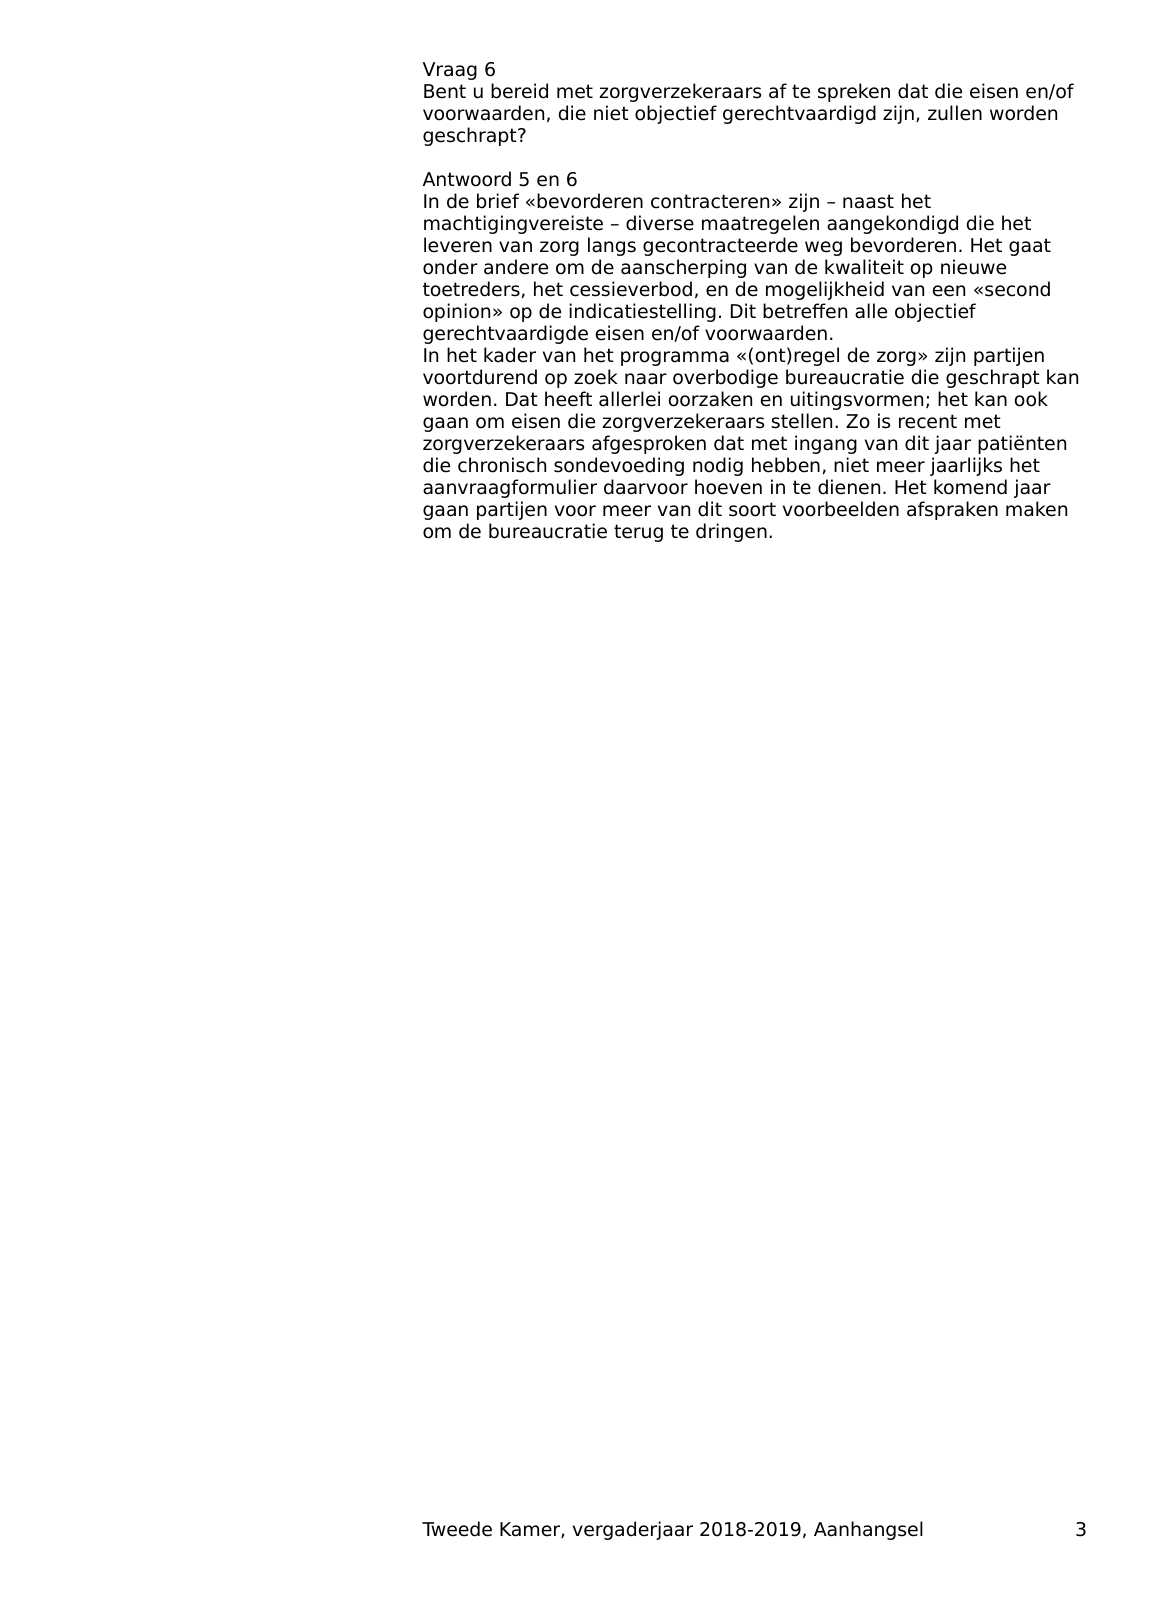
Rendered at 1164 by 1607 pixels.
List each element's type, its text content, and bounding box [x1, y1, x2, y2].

text In de brief «bevorderen contracteren» zijn – naast het machtigingvereiste – diverse maatregelen aangekondigd die het leveren van zorg langs gecontracteerde weg bevorderen. Het gaat onder andere om de aanscherping van de kwaliteit op nieuwe toetreders, het cessieverbod, en de mogelijkheid van een «second opinion» op de indicatiestelling. Dit betreffen alle objectief gerechtvaardigde eisen en/of voorwaarden. [422, 191, 1087, 345]
text Vraag 6 [422, 59, 1087, 81]
text Bent u bereid met zorgverzekeraars af te spreken dat die eisen en/of voorwaarden, die niet objectief gerechtvaardigd zijn, zullen worden geschrapt? [422, 81, 1087, 147]
text Antwoord 5 en 6 [422, 169, 1087, 191]
text In het kader van het programma «(ont)regel de zorg» zijn partijen voortdurend op zoek naar overbodige bureaucratie die geschrapt kan worden. Dat heeft allerlei oorzaken en uitingsvormen; het kan ook gaan om eisen die zorgverzekeraars stellen. Zo is recent met zorgverzekeraars afgesproken dat met ingang van dit jaar patiënten die chronisch sondevoeding nodig hebben, niet meer jaarlijks het aanvraagformulier daarvoor hoeven in te dienen. Het komend jaar gaan partijen voor meer van dit soort voorbeelden afspraken maken om de bureaucratie terug te dringen. [422, 345, 1087, 543]
